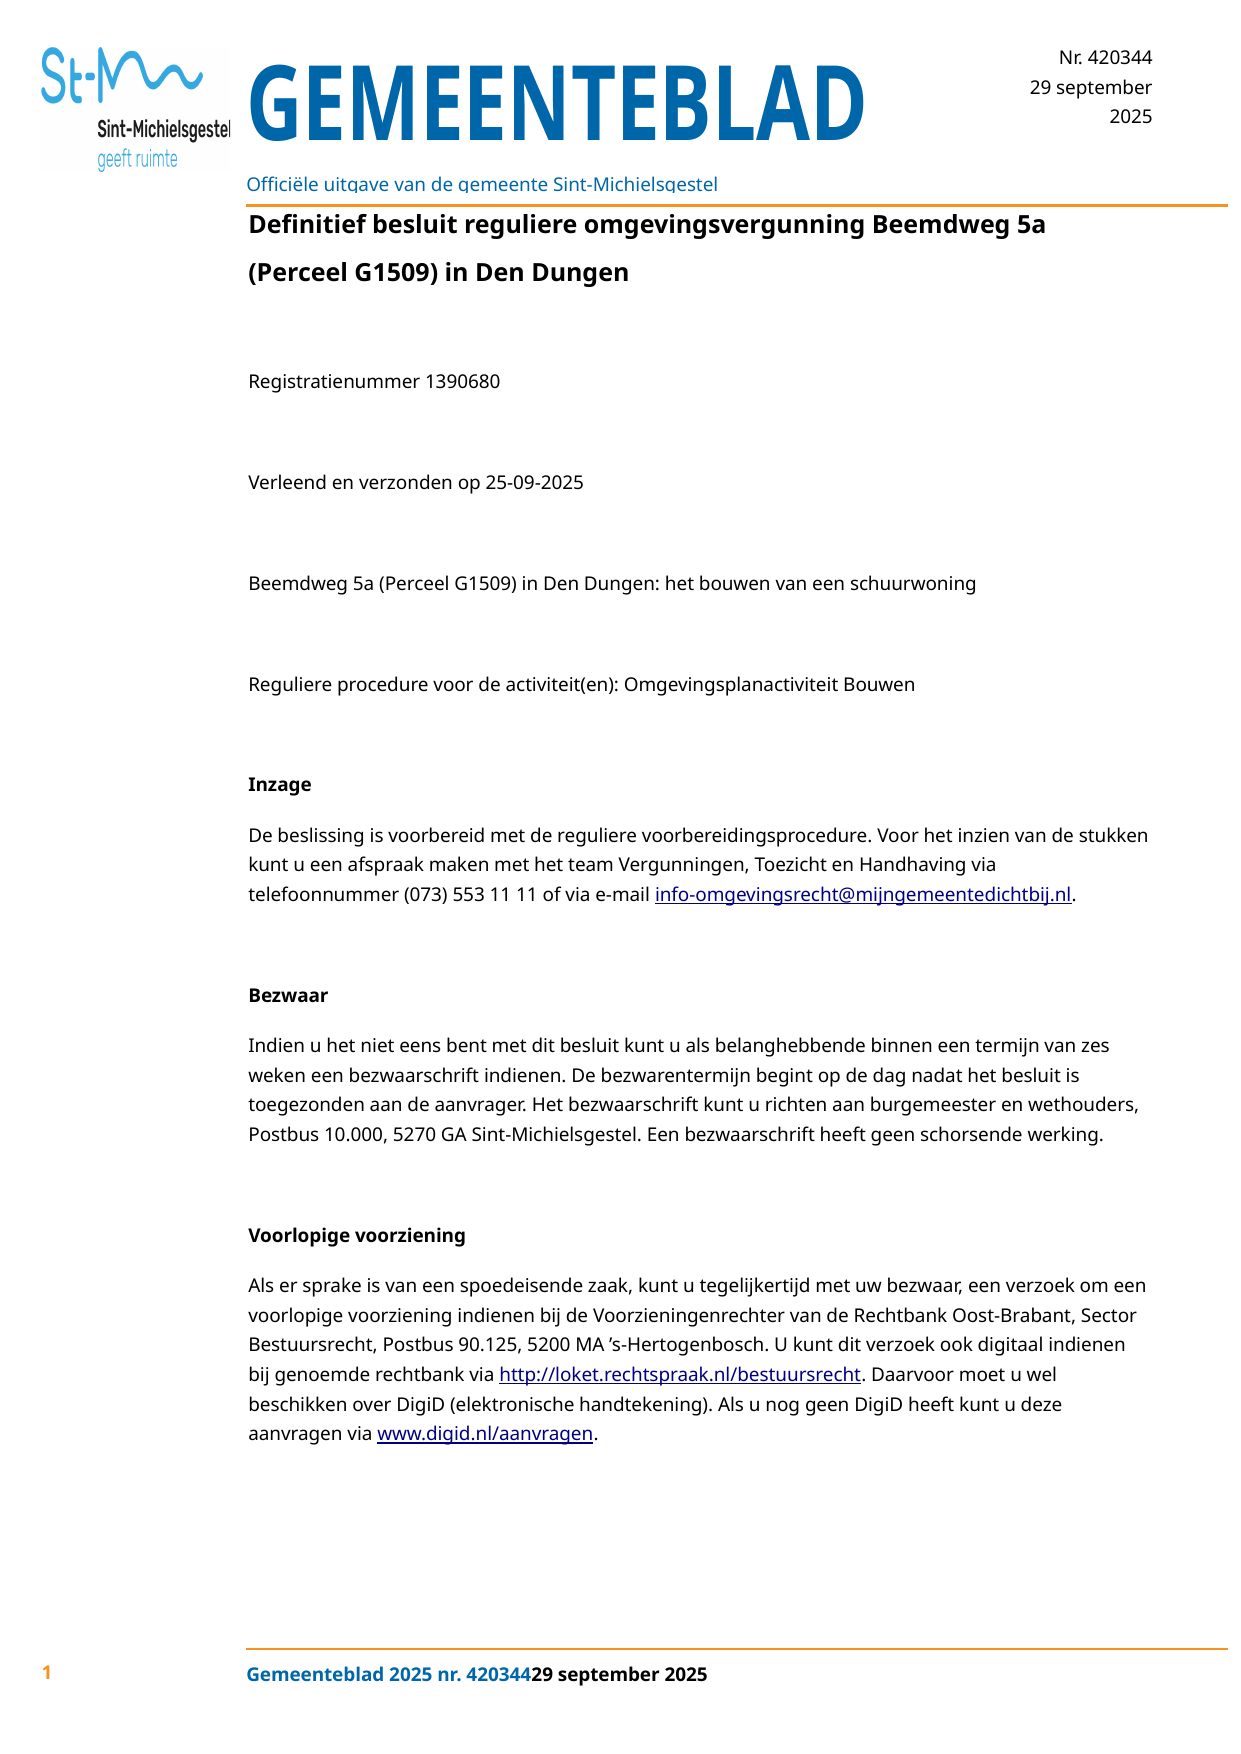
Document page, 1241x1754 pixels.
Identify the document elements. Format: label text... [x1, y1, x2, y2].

text Als er sprake is van een spoedeisende zaak, kunt u tegelijkertijd met uw bezwaar, een verzoek om een voorlopige voorziening indienen bij de Voorzieningenrechter van de Rechtbank Oost-Brabant, Sector Bestuursrecht, Postbus 90.125, 5200 MA ’s-Hertogenbosch. U kunt dit verzoek ook digitaal indienen bij genoemde rechtbank via http://loket.rechtspraak.nl/bestuursrecht. Daarvoor moet u wel beschikken over DigiD (elektronische handtekening). Als u nog geen DigiD heeft kunt u deze aanvragen via www.digid.nl/aanvragen. [248, 1272, 1152, 1446]
text Verleend en verzonden op 25-09-2025 [248, 469, 1152, 495]
text Indien u het niet eens bent met dit besluit kunt u als belanghebbende binnen een termijn van zes weken een bezwaarschrift indienen. De bezwarentermijn begint op de dag nadat het besluit is toegezonden aan de aanvrager. Het bezwaarschrift kunt u richten aan burgemeester en wethouders, Postbus 10.000, 5270 GA Sint-Michielsgestel. Een bezwaarschrift heeft geen schorsende werking. [248, 1032, 1152, 1147]
text Beemdweg 5a (Perceel G1509) in Den Dungen: het bouwen van een schuurwoning [248, 570, 1152, 596]
text Voorlopige voorziening [248, 1222, 1152, 1248]
text Inzage [248, 772, 1152, 797]
text Registratienummer 1390680 [248, 368, 1152, 394]
picture [41, 47, 231, 172]
text Definitief besluit reguliere omgevingsvergunning Beemdweg 5a (Perceel G1509) in Den Dungen [248, 207, 1152, 288]
text De beslissing is voorbereid met de reguliere voorbereidingsprocedure. Voor het inzien van de stukken kunt u een afspraak maken met het team Vergunningen, Toezicht en Handhaving via telefoonnummer (073) 553 11 11 of via e-mail info-omgevingsrecht@mijngemeentedichtbij.nl. [248, 822, 1152, 907]
text Reguliere procedure voor de activiteit(en): Omgevingsplanactiviteit Bouwen [248, 671, 1152, 697]
text Bezwaar [248, 982, 1152, 1008]
